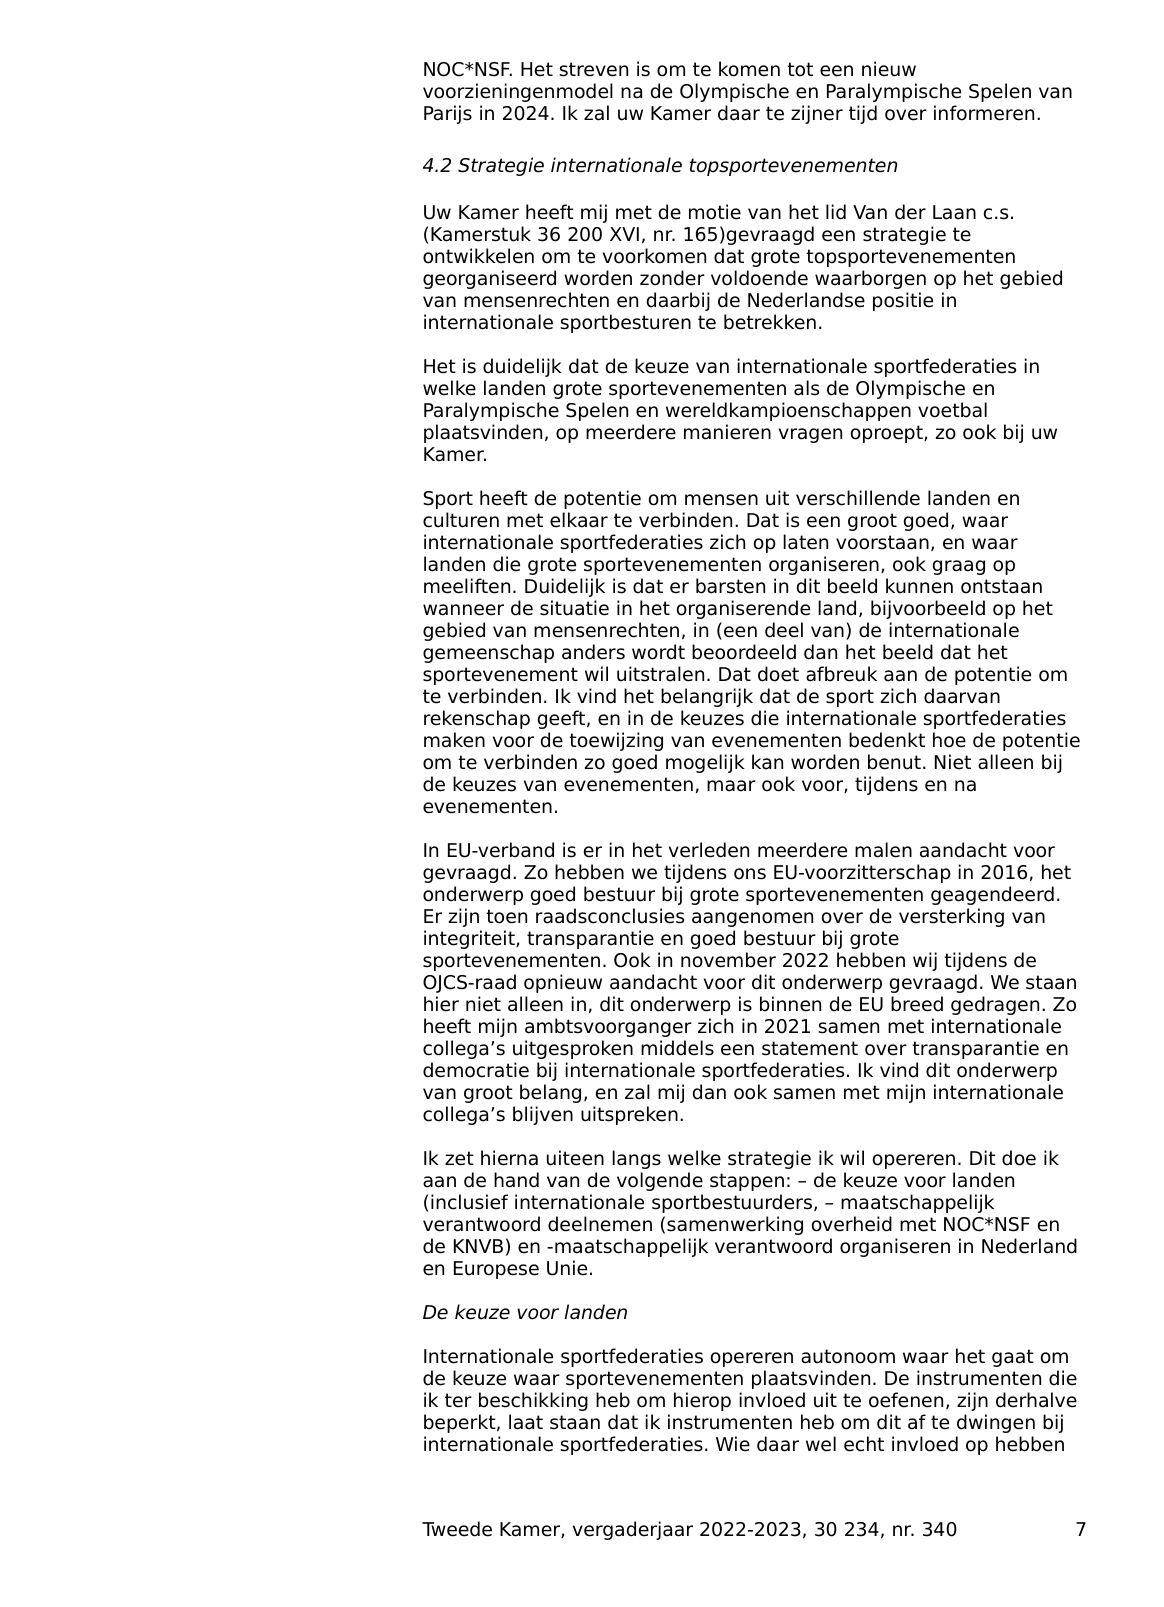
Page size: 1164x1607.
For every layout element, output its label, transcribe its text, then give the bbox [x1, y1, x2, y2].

text Sport heeft de potentie om mensen uit verschillende landen en culturen met elkaar te verbinden. Dat is een groot goed, waar internationale sportfederaties zich op laten voorstaan, en waar landen die grote sportevenementen organiseren, ook graag op meeliften. Duidelijk is dat er barsten in dit beeld kunnen ontstaan wanneer de situatie in het organiserende land, bijvoorbeeld op het gebied van mensenrechten, in (een deel van) de internationale gemeenschap anders wordt beoordeeld dan het beeld dat het sportevenement wil uitstralen. Dat doet afbreuk aan de potentie om te verbinden. Ik vind het belangrijk dat de sport zich daarvan rekenschap geeft, en in de keuzes die internationale sportfederaties maken voor de toewijzing van evenementen bedenkt hoe de potentie om te verbinden zo goed mogelijk kan worden benut. Niet alleen bij de keuzes van evenementen, maar ook voor, tijdens en na evenementen. [422, 488, 1087, 818]
text Het is duidelijk dat de keuze van internationale sportfederaties in welke landen grote sportevenementen als de Olympische en Paralympische Spelen en wereldkampioenschappen voetbal plaatsvinden, op meerdere manieren vragen oproept, zo ook bij uw Kamer. [422, 356, 1087, 466]
text Internationale sportfederaties opereren autonoom waar het gaat om de keuze waar sportevenementen plaatsvinden. De instrumenten die ik ter beschikking heb om hierop invloed uit te oefenen, zijn derhalve beperkt, laat staan dat ik instrumenten heb om dit af te dwingen bij internationale sportfederaties. Wie daar wel echt invloed op hebben [422, 1346, 1087, 1456]
subtitle 4.2 Strategie internationale topsportevenementen [422, 155, 1087, 177]
text Ik zet hierna uiteen langs welke strategie ik wil opereren. Dit doe ik aan de hand van de volgende stappen: – de keuze voor landen (inclusief internationale sportbestuurders, – maatschappelijk verantwoord deelnemen (samenwerking overheid met NOC*NSF en de KNVB) en -maatschappelijk verantwoord organiseren in Nederland en Europese Unie. [422, 1148, 1087, 1280]
text NOC*NSF. Het streven is om te komen tot een nieuw voorzieningenmodel na de Olympische en Paralympische Spelen van Parijs in 2024. Ik zal uw Kamer daar te zijner tijd over informeren. [422, 59, 1087, 125]
subtitle De keuze voor landen [422, 1302, 1087, 1324]
text In EU-verband is er in het verleden meerdere malen aandacht voor gevraagd. Zo hebben we tijdens ons EU-voorzitterschap in 2016, het onderwerp goed bestuur bij grote sportevenementen geagendeerd. Er zijn toen raadsconclusies aangenomen over de versterking van integriteit, transparantie en goed bestuur bij grote sportevenementen. Ook in november 2022 hebben wij tijdens de OJCS-raad opnieuw aandacht voor dit onderwerp gevraagd. We staan hier niet alleen in, dit onderwerp is binnen de EU breed gedragen. Zo heeft mijn ambtsvoorganger zich in 2021 samen met internationale collega’s uitgesproken middels een statement over transparantie en democratie bij internationale sportfederaties. Ik vind dit onderwerp van groot belang, en zal mij dan ook samen met mijn internationale collega’s blijven uitspreken. [422, 840, 1087, 1126]
text Uw Kamer heeft mij met de motie van het lid Van der Laan c.s. (Kamerstuk 36 200 XVI, nr. 165)gevraagd een strategie te ontwikkelen om te voorkomen dat grote topsportevenementen georganiseerd worden zonder voldoende waarborgen op het gebied van mensenrechten en daarbij de Nederlandse positie in internationale sportbesturen te betrekken. [422, 202, 1087, 334]
